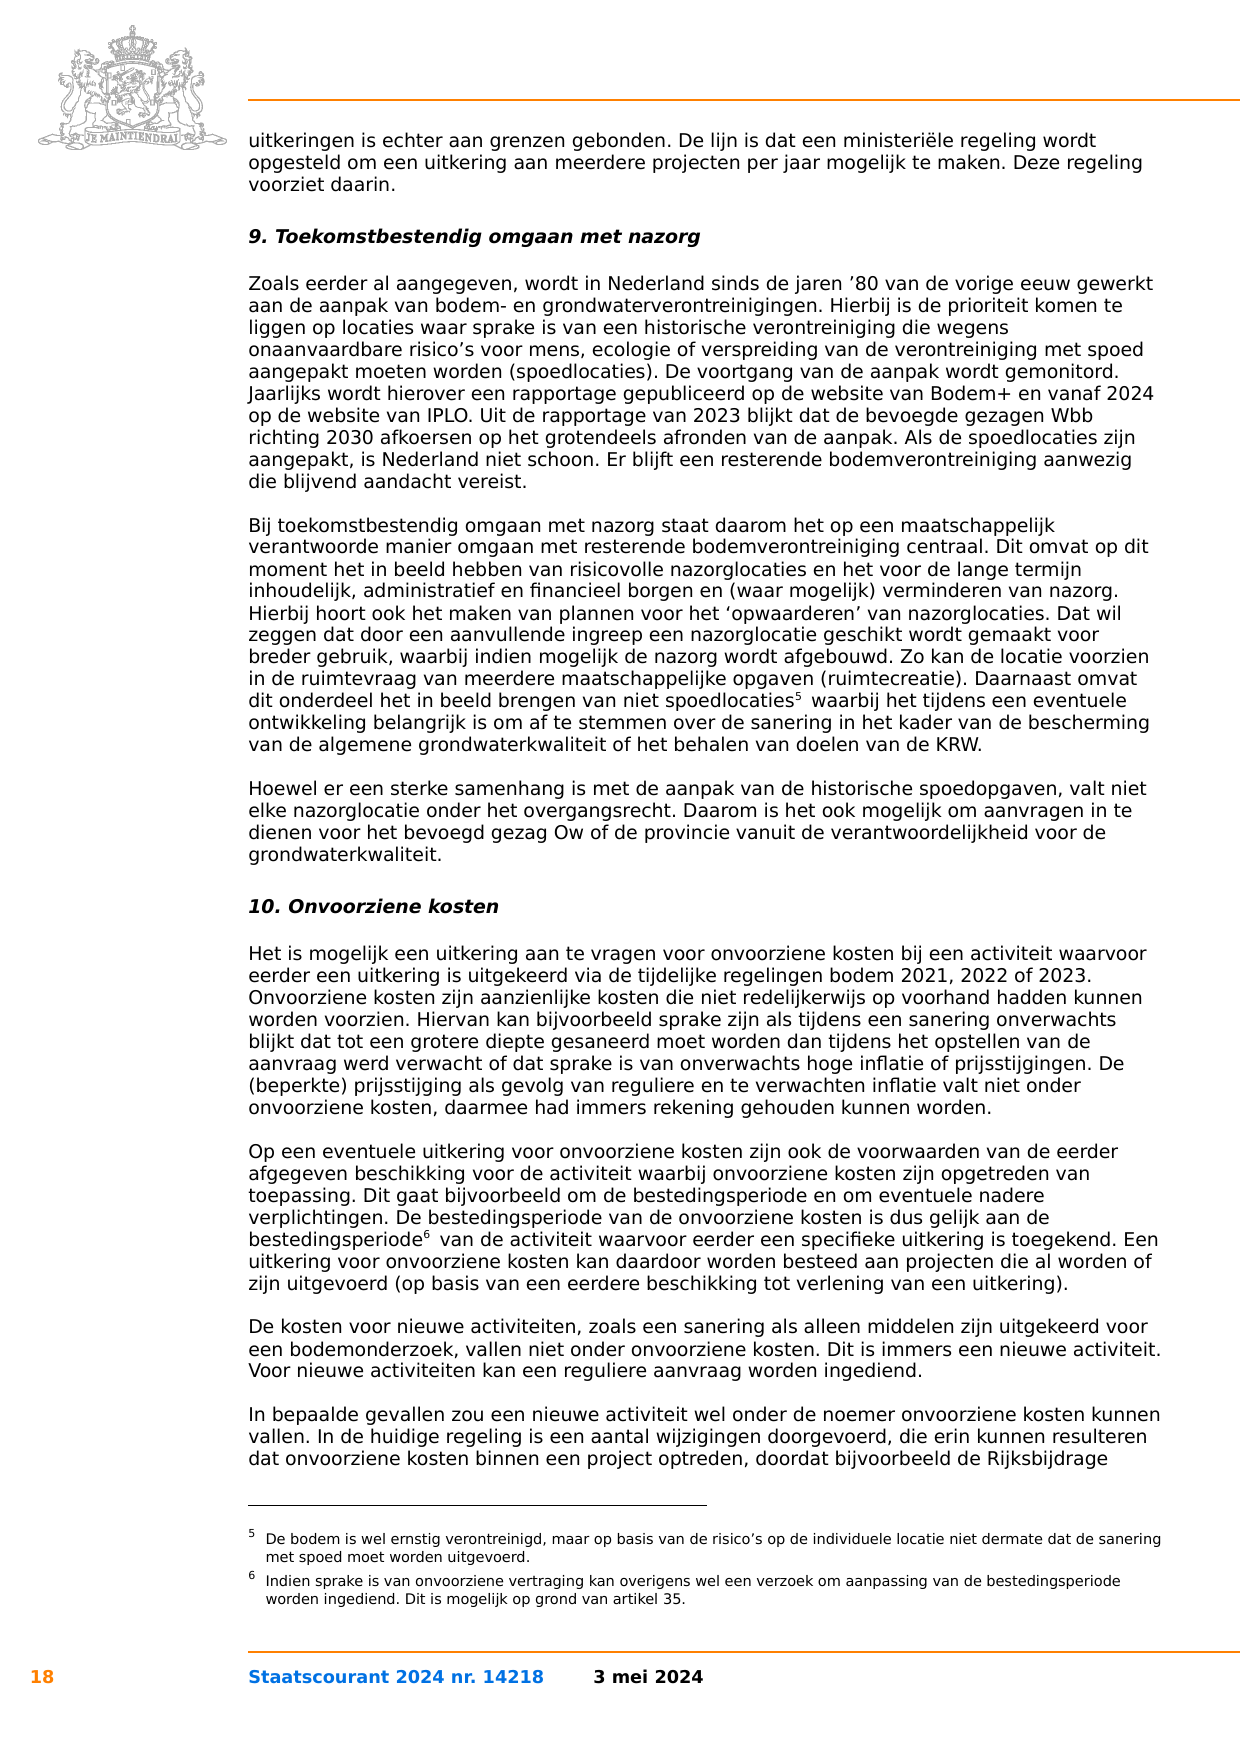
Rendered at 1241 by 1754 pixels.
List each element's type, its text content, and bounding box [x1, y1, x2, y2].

picture [38, 25, 227, 150]
text Op een eventuele uitkering voor onvoorziene kosten zijn ook de voorwaarden van de eerder afgegeven beschikking voor de activiteit waarbij onvoorziene kosten zijn opgetreden van toepassing. Dit gaat bijvoorbeeld om de bestedingsperiode en om eventuele nadere verplichtingen. De bestedingsperiode van de onvoorziene kosten is dus gelijk aan de bestedingsperiode van de activiteit waarvoor eerder een specifieke uitkering is toegekend. Een uitkering voor onvoorziene kosten kan daardoor worden besteed aan projecten die al worden of zijn uitgevoerd (op basis van een eerdere beschikking tot verlening van een uitkering). [248, 1141, 1163, 1294]
text In bepaalde gevallen zou een nieuwe activiteit wel onder de noemer onvoorziene kosten kunnen vallen. In de huidige regeling is een aantal wijzigingen doorgevoerd, die erin kunnen resulteren dat onvoorziene kosten binnen een project optreden, doordat bijvoorbeeld de Rijksbijdrage [248, 1404, 1163, 1470]
text uitkeringen is echter aan grenzen gebonden. De lijn is dat een ministeriële regeling wordt opgesteld om een uitkering aan meerdere projecten per jaar mogelijk te maken. Deze regeling voorziet daarin. [248, 130, 1163, 196]
subtitle 9. Toekomstbestendig omgaan met nazorg [248, 226, 1163, 248]
text Bij toekomstbestendig omgaan met nazorg staat daarom het op een maatschappelijk verantwoorde manier omgaan met resterende bodemverontreiniging centraal. Dit omvat op dit moment het in beeld hebben van risicovolle nazorglocaties en het voor de lange termijn inhoudelijk, administratief en financieel borgen en (waar mogelijk) verminderen van nazorg. Hierbij hoort ook het maken van plannen voor het ‘opwaarderen’ van nazorglocaties. Dat wil zeggen dat door een aanvullende ingreep een nazorglocatie geschikt wordt gemaakt voor breder gebruik, waarbij indien mogelijk de nazorg wordt afgebouwd. Zo kan de locatie voorzien in de ruimtevraag van meerdere maatschappelijke opgaven (ruimtecreatie). Daarnaast omvat dit onderdeel het in beeld brengen van niet spoedlocaties waarbij het tijdens een eventuele ontwikkeling belangrijk is om af te stemmen over de sanering in het kader van de bescherming van de algemene grondwaterkwaliteit of het behalen van doelen van de KRW. [248, 514, 1163, 756]
text De kosten voor nieuwe activiteiten, zoals een sanering als alleen middelen zijn uitgekeerd voor een bodemonderzoek, vallen niet onder onvoorziene kosten. Dit is immers een nieuwe activiteit. Voor nieuwe activiteiten kan een reguliere aanvraag worden ingediend. [248, 1316, 1163, 1382]
text Hoewel er een sterke samenhang is met de aanpak van de historische spoedopgaven, valt niet elke nazorglocatie onder het overgangsrecht. Daarom is het ook mogelijk om aanvragen in te dienen voor het bevoegd gezag Ow of de provincie vanuit de verantwoordelijkheid voor de grondwaterkwaliteit. [248, 778, 1163, 866]
text Indien sprake is van onvoorziene vertraging kan overigens wel een verzoek om aanpassing van de bestedingsperiode worden ingediend. Dit is mogelijk op grond van artikel 35. [248, 1569, 1163, 1608]
text De bodem is wel ernstig verontreinigd, maar op basis van de risico’s op de individuele locatie niet dermate dat de sanering met spoed moet worden uitgevoerd. [248, 1527, 1163, 1566]
text Het is mogelijk een uitkering aan te vragen voor onvoorziene kosten bij een activiteit waarvoor eerder een uitkering is uitgekeerd via de tijdelijke regelingen bodem 2021, 2022 of 2023. Onvoorziene kosten zijn aanzienlijke kosten die niet redelijkerwijs op voorhand hadden kunnen worden voorzien. Hiervan kan bijvoorbeeld sprake zijn als tijdens een sanering onverwachts blijkt dat tot een grotere diepte gesaneerd moet worden dan tijdens het opstellen van de aanvraag werd verwacht of dat sprake is van onverwachts hoge inflatie of prijsstijgingen. De (beperkte) prijsstijging als gevolg van reguliere en te verwachten inflatie valt niet onder onvoorziene kosten, daarmee had immers rekening gehouden kunnen worden. [248, 943, 1163, 1119]
text Zoals eerder al aangegeven, wordt in Nederland sinds de jaren ’80 van de vorige eeuw gewerkt aan de aanpak van bodem- en grondwaterverontreinigingen. Hierbij is de prioriteit komen te liggen op locaties waar sprake is van een historische verontreiniging die wegens onaanvaardbare risico’s voor mens, ecologie of verspreiding van de verontreiniging met spoed aangepakt moeten worden (spoedlocaties). De voortgang van de aanpak wordt gemonitord. Jaarlijks wordt hierover een rapportage gepubliceerd op de website van Bodem+ en vanaf 2024 op de website van IPLO. Uit de rapportage van 2023 blijkt dat de bevoegde gezagen Wbb richting 2030 afkoersen op het grotendeels afronden van de aanpak. Als de spoedlocaties zijn aangepakt, is Nederland niet schoon. Er blijft een resterende bodemverontreiniging aanwezig die blijvend aandacht vereist. [248, 273, 1163, 493]
subtitle 10. Onvoorziene kosten [248, 896, 1163, 918]
